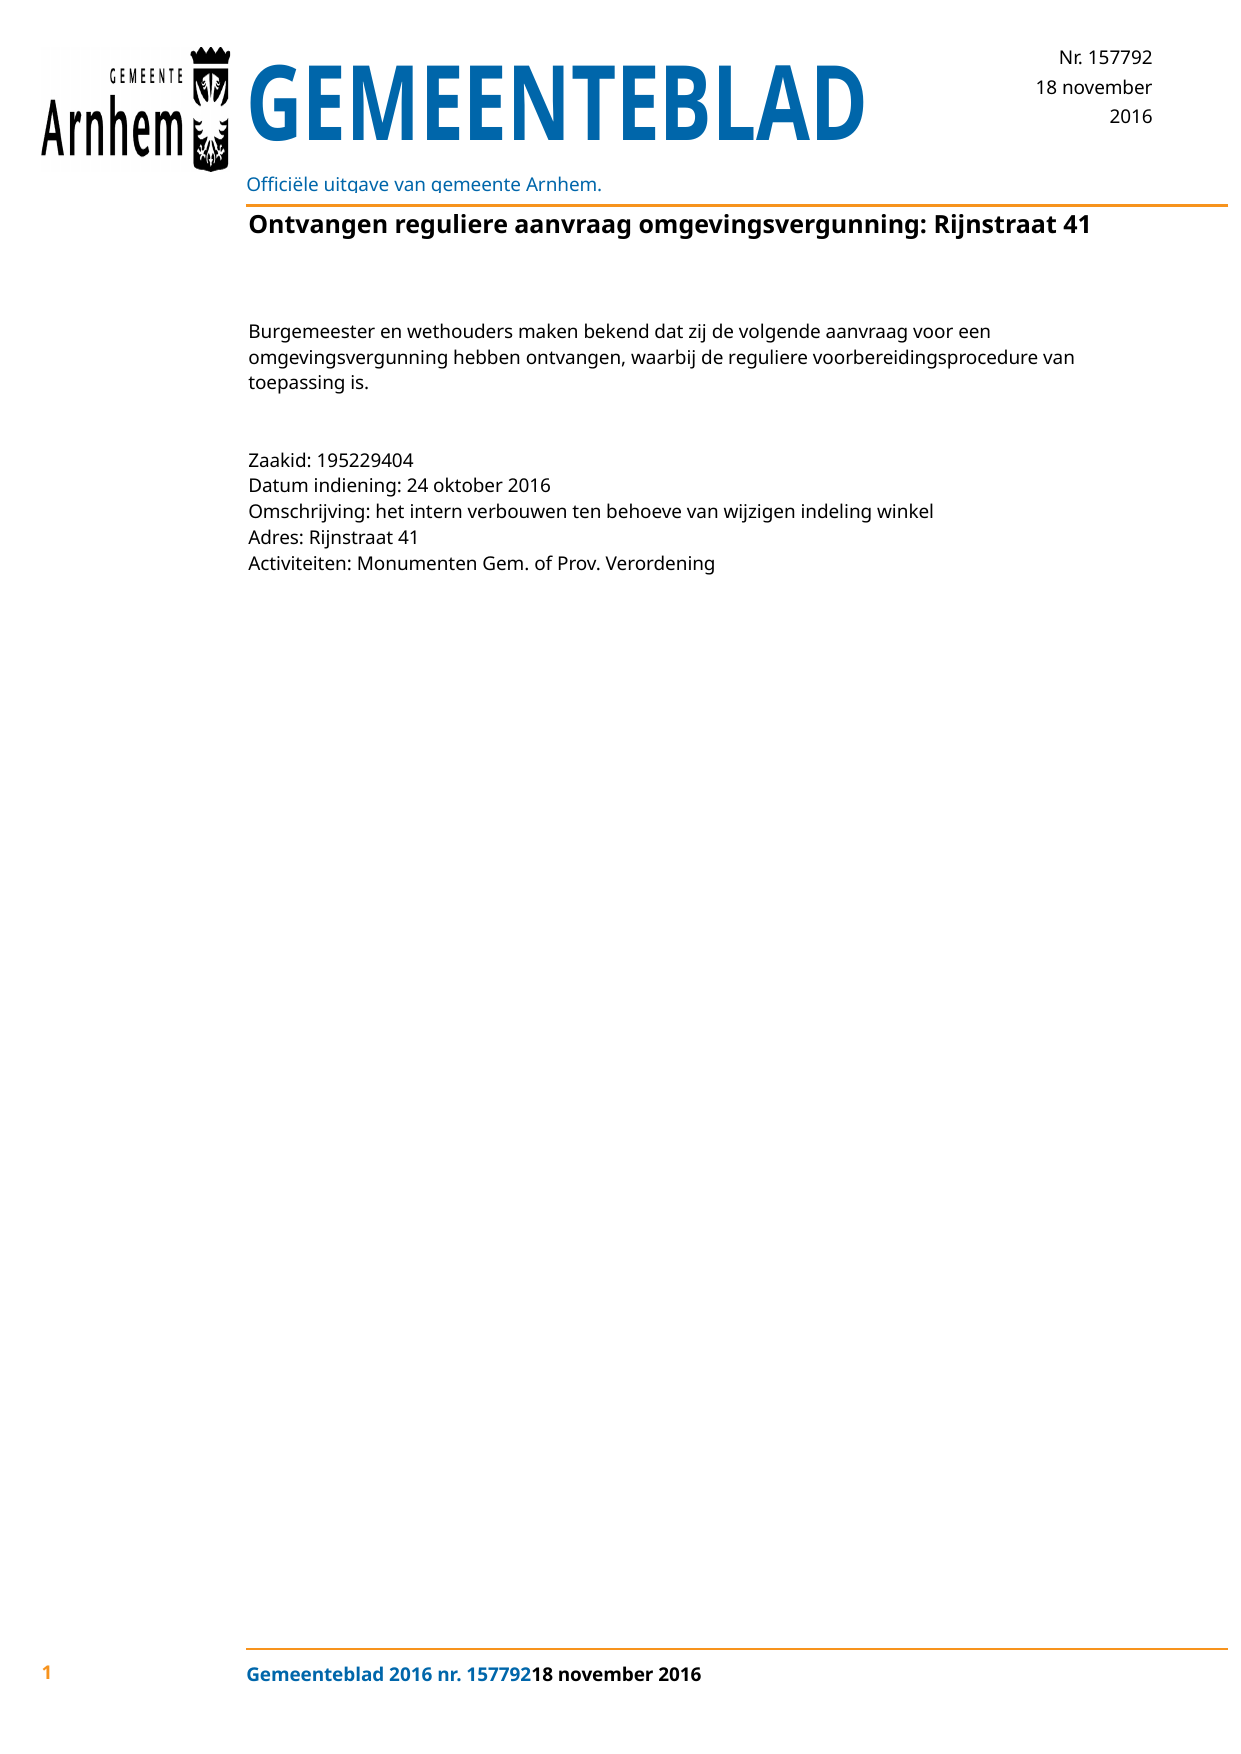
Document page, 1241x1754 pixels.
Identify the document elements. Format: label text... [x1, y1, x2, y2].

text Omschrijving: het intern verbouwen ten behoeve van wijzigen indeling winkel [248, 498, 1152, 524]
text Burgemeester en wethouders maken bekend dat zij de volgende aanvraag voor een omgevingsvergunning hebben ontvangen, waarbij de reguliere voorbereidingsprocedure van toepassing is. [248, 318, 1152, 395]
text Ontvangen reguliere aanvraag omgevingsvergunning: Rijnstraat 41 [248, 207, 1152, 241]
picture [41, 47, 231, 172]
text Zaakid: 195229404 [248, 447, 1152, 472]
text Activiteiten: Monumenten Gem. of Prov. Verordening [248, 550, 1152, 575]
text Adres: Rijnstraat 41 [248, 524, 1152, 550]
text Datum indiening: 24 oktober 2016 [248, 472, 1152, 498]
